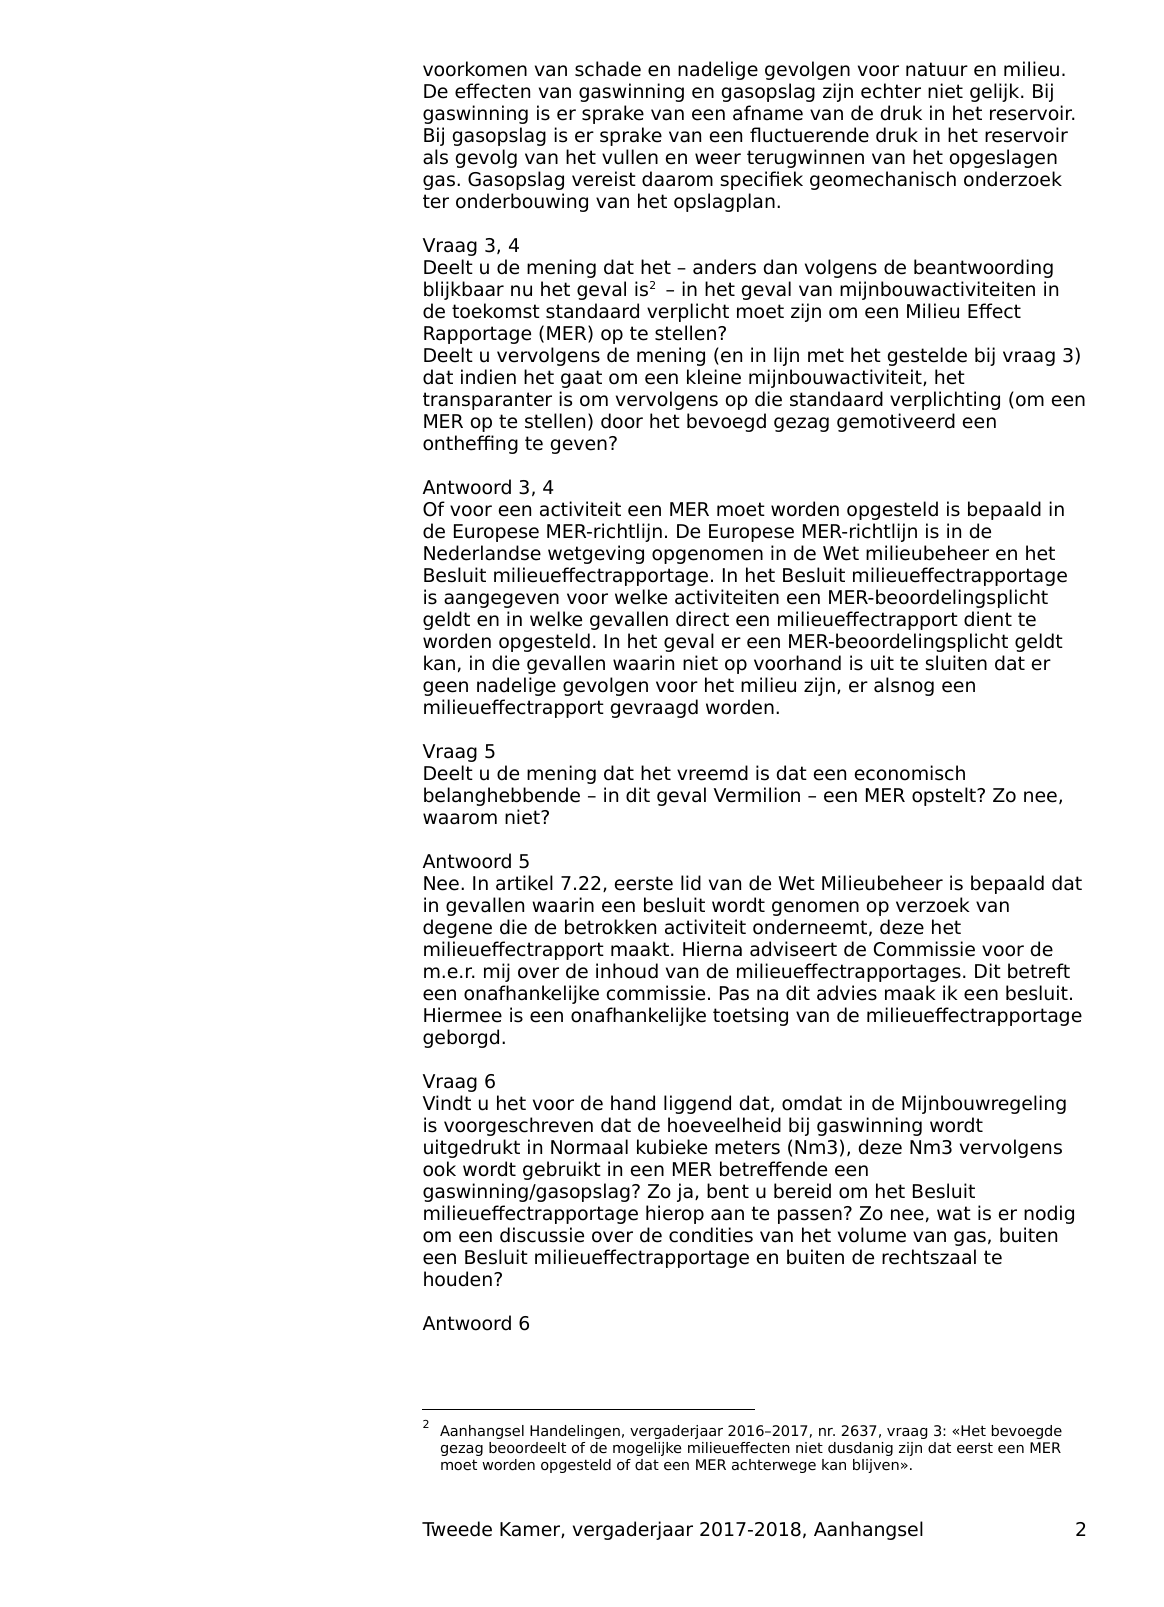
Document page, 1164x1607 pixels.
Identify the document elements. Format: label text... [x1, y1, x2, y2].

text Nee. In artikel 7.22, eerste lid van de Wet Milieubeheer is bepaald dat in gevallen waarin een besluit wordt genomen op verzoek van degene die de betrokken activiteit onderneemt, deze het milieueffectrapport maakt. Hierna adviseert de Commissie voor de m.e.r. mij over de inhoud van de milieueffectrapportages. Dit betreft een onafhankelijke commissie. Pas na dit advies maak ik een besluit. Hiermee is een onafhankelijke toetsing van de milieueffectrapportage geborgd. [422, 873, 1087, 1049]
text Deelt u vervolgens de mening (en in lijn met het gestelde bij vraag 3) dat indien het gaat om een kleine mijnbouwactiviteit, het transparanter is om vervolgens op die standaard verplichting (om een MER op te stellen) door het bevoegd gezag gemotiveerd een ontheffing te geven? [422, 345, 1087, 455]
text Antwoord 5 [422, 851, 1087, 873]
text Vraag 5 [422, 741, 1087, 763]
text Aanhangsel Handelingen, vergaderjaar 2016–2017, nr. 2637, vraag 3: «Het bevoegde gezag beoordeelt of de mogelijke milieueffecten niet dusdanig zijn dat eerst een MER moet worden opgesteld of dat een MER achterwege kan blijven». [422, 1418, 1087, 1474]
text Vraag 6 [422, 1071, 1087, 1093]
text Vindt u het voor de hand liggend dat, omdat in de Mijnbouwregeling is voorgeschreven dat de hoeveelheid bij gaswinning wordt uitgedrukt in Normaal kubieke meters (Nm3), deze Nm3 vervolgens ook wordt gebruikt in een MER betreffende een gaswinning/gasopslag? Zo ja, bent u bereid om het Besluit milieueffectrapportage hierop aan te passen? Zo nee, wat is er nodig om een discussie over de condities van het volume van gas, buiten een Besluit milieueffectrapportage en buiten de rechtszaal te houden? [422, 1093, 1087, 1291]
text Vraag 3, 4 [422, 235, 1087, 257]
text Antwoord 3, 4 [422, 477, 1087, 499]
text voorkomen van schade en nadelige gevolgen voor natuur en milieu. De effecten van gaswinning en gasopslag zijn echter niet gelijk. Bij gaswinning is er sprake van een afname van de druk in het reservoir. Bij gasopslag is er sprake van een fluctuerende druk in het reservoir als gevolg van het vullen en weer terugwinnen van het opgeslagen gas. Gasopslag vereist daarom specifiek geomechanisch onderzoek ter onderbouwing van het opslagplan. [422, 59, 1087, 213]
text Of voor een activiteit een MER moet worden opgesteld is bepaald in de Europese MER-richtlijn. De Europese MER-richtlijn is in de Nederlandse wetgeving opgenomen in de Wet milieubeheer en het Besluit milieueffectrapportage. In het Besluit milieueffectrapportage is aangegeven voor welke activiteiten een MER-beoordelingsplicht geldt en in welke gevallen direct een milieueffectrapport dient te worden opgesteld. In het geval er een MER-beoordelingsplicht geldt kan, in die gevallen waarin niet op voorhand is uit te sluiten dat er geen nadelige gevolgen voor het milieu zijn, er alsnog een milieueffectrapport gevraagd worden. [422, 499, 1087, 719]
text Antwoord 6 [422, 1313, 1087, 1335]
text Deelt u de mening dat het – anders dan volgens de beantwoording blijkbaar nu het geval is – in het geval van mijnbouwactiviteiten in de toekomst standaard verplicht moet zijn om een Milieu Effect Rapportage (MER) op te stellen? [422, 257, 1087, 345]
text Deelt u de mening dat het vreemd is dat een economisch belanghebbende – in dit geval Vermilion – een MER opstelt? Zo nee, waarom niet? [422, 763, 1087, 829]
